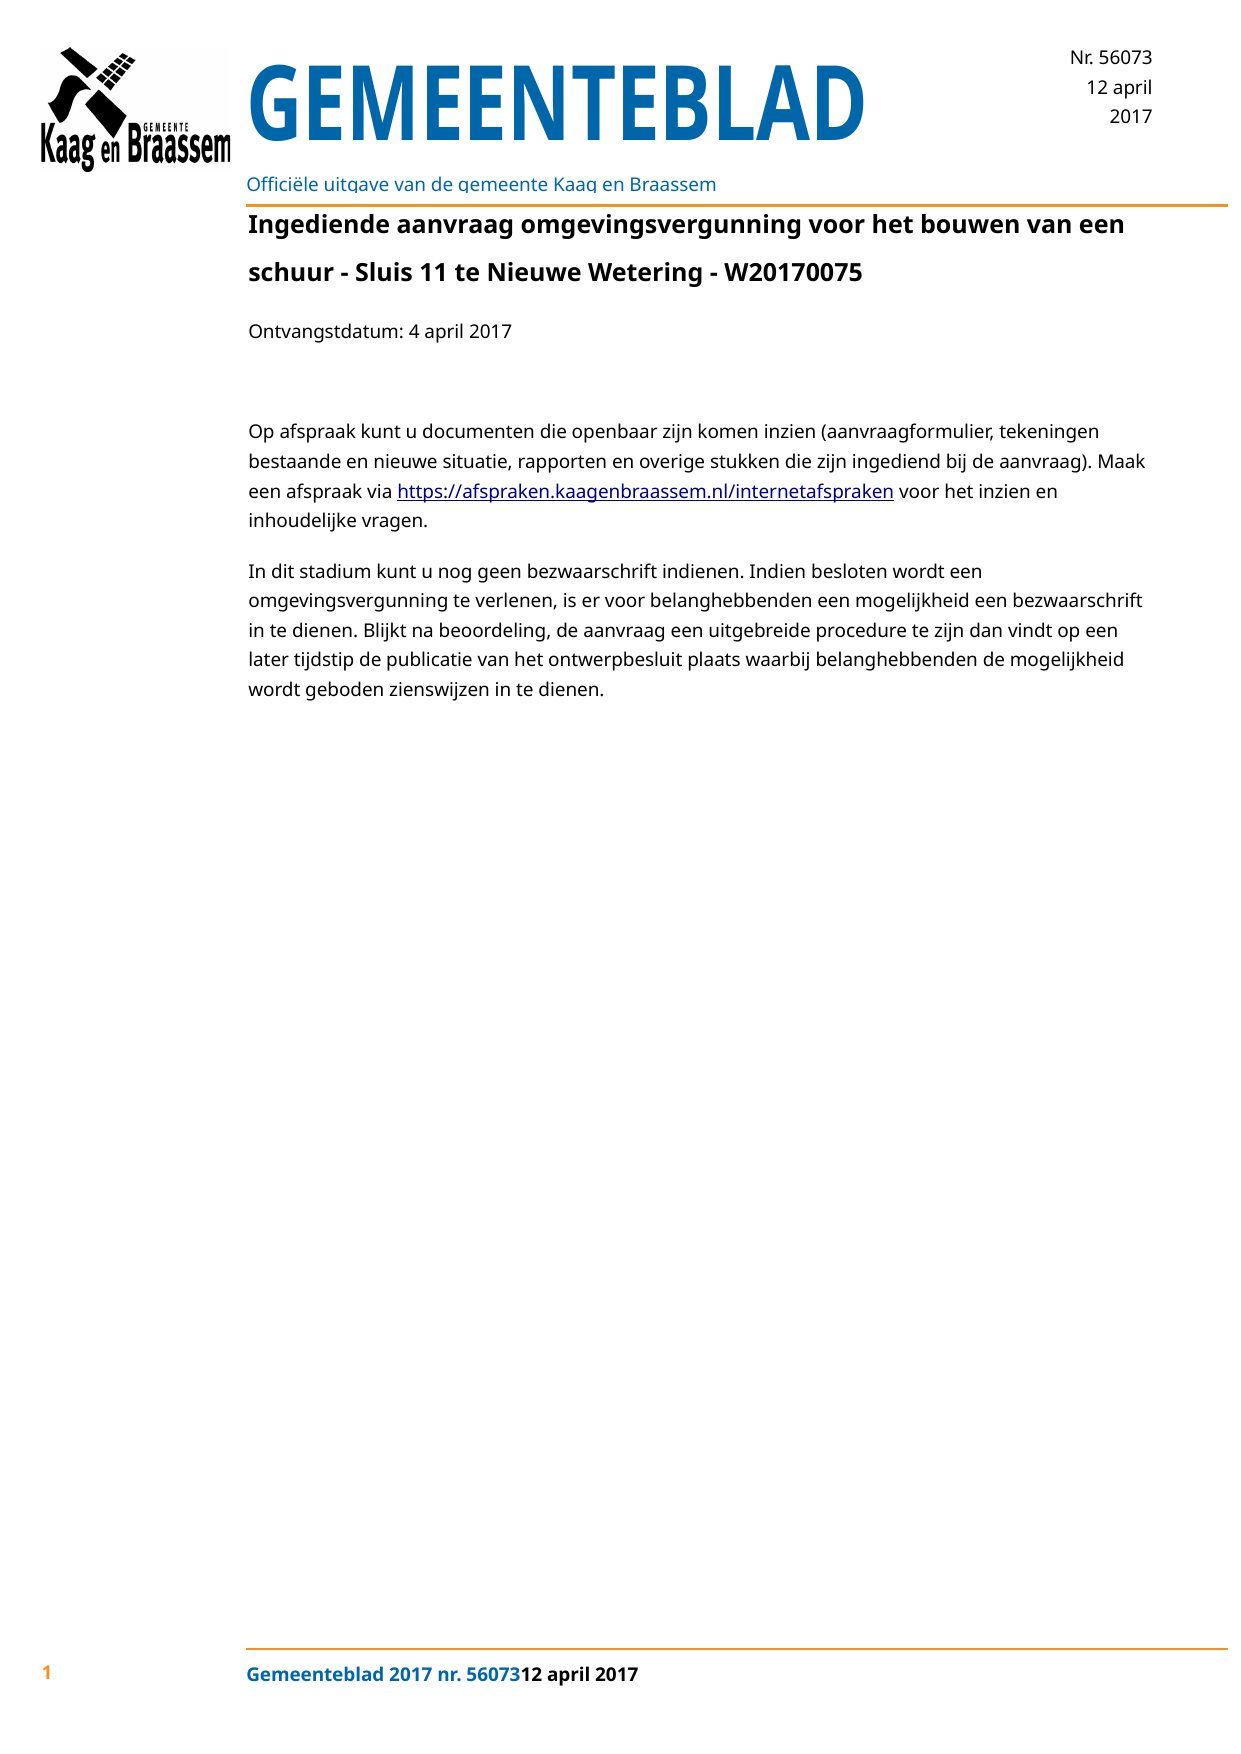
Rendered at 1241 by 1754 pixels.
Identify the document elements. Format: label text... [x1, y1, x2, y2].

text In dit stadium kunt u nog geen bezwaarschrift indienen. Indien besloten wordt een omgevingsvergunning te verlenen, is er voor belanghebbenden een mogelijkheid een bezwaarschrift in te dienen. Blijkt na beoordeling, de aanvraag een uitgebreide procedure te zijn dan vindt op een later tijdstip de publicatie van het ontwerpbesluit plaats waarbij belanghebbenden de mogelijkheid wordt geboden zienswijzen in te dienen. [248, 558, 1152, 702]
text Op afspraak kunt u documenten die openbaar zijn komen inzien (aanvraagformulier, tekeningen bestaande en nieuwe situatie, rapporten en overige stukken die zijn ingediend bij de aanvraag). Maak een afspraak via https://afspraken.kaagenbraassem.nl/internetafspraken voor het inzien en inhoudelijke vragen. [248, 419, 1152, 533]
text Ontvangstdatum: 4 april 2017 [248, 318, 1152, 344]
text Ingediende aanvraag omgevingsvergunning voor het bouwen van een schuur - Sluis 11 te Nieuwe Wetering - W20170075 [248, 207, 1152, 288]
picture [41, 47, 231, 172]
